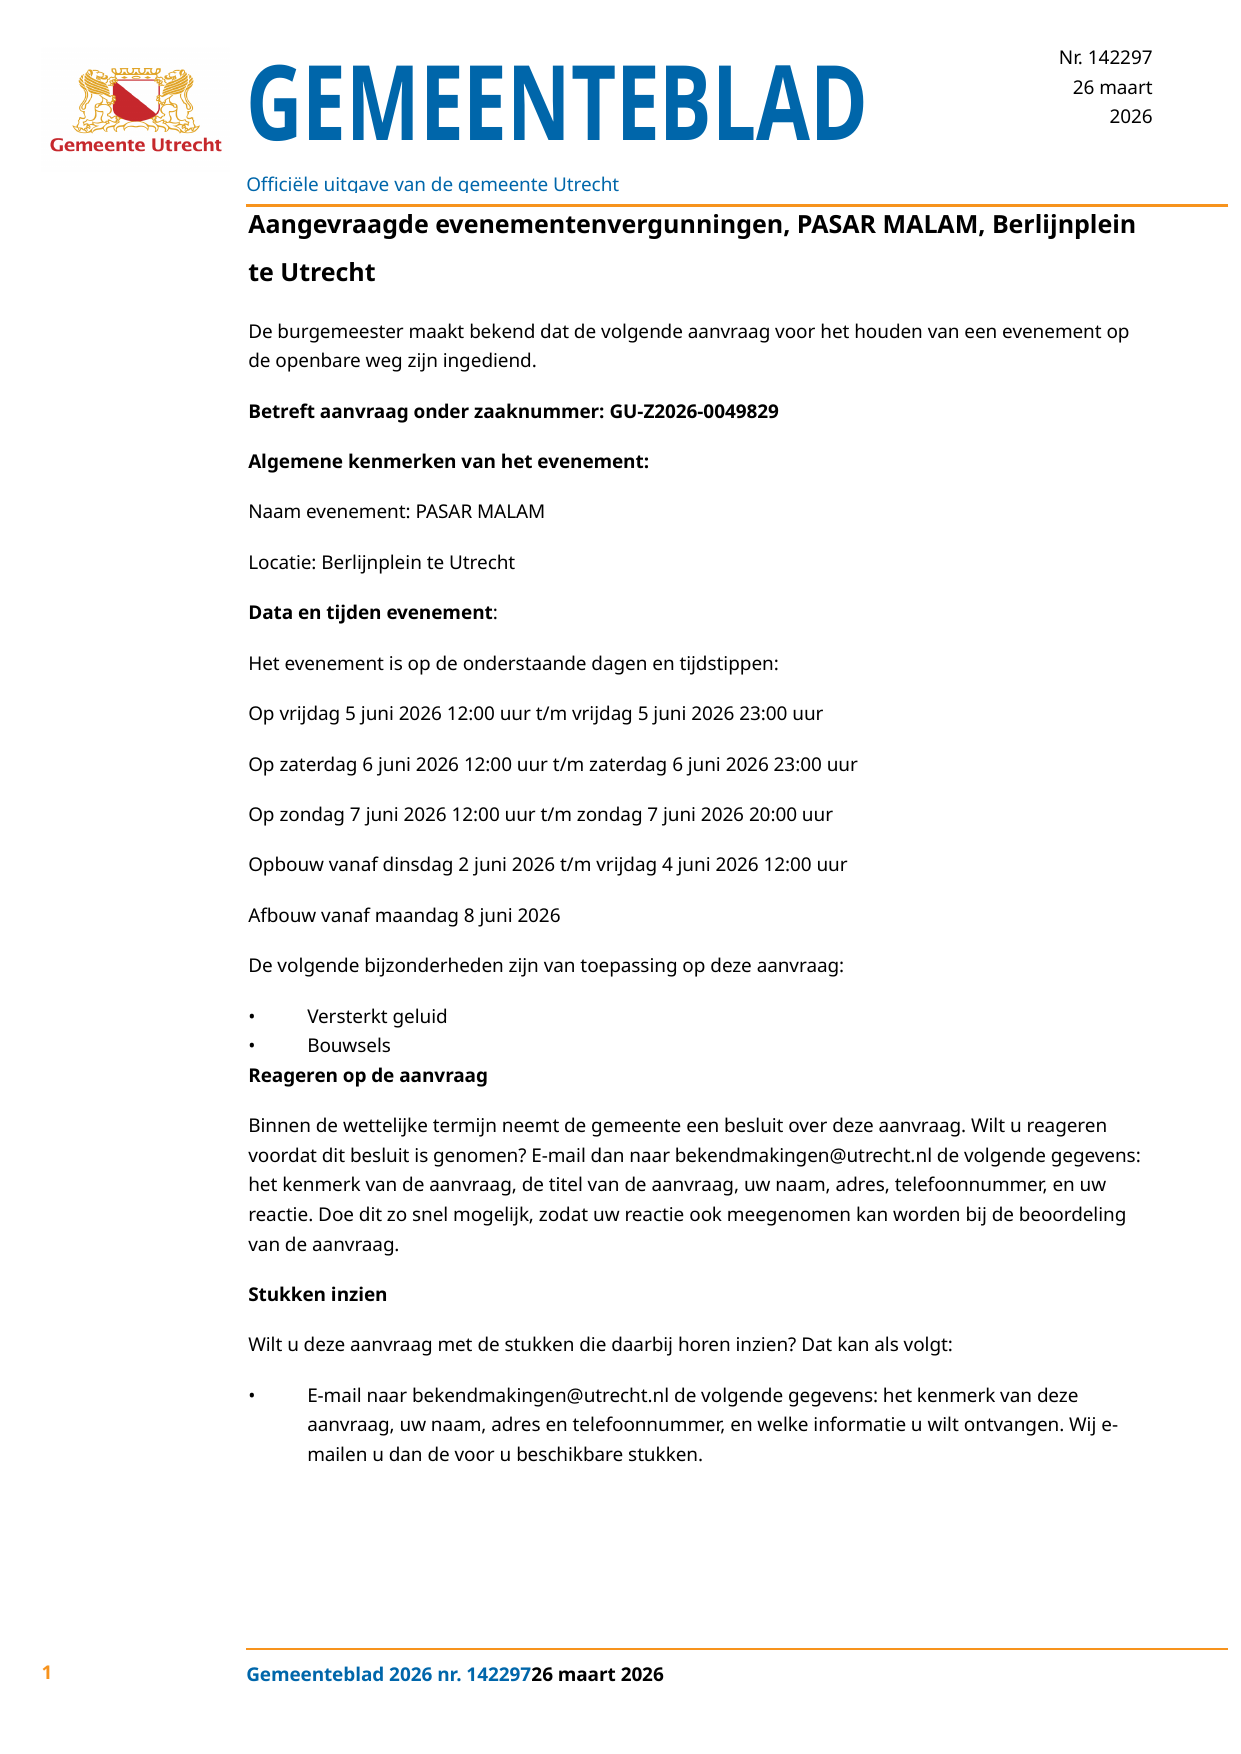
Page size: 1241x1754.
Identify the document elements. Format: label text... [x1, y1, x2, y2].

list Versterkt geluid [248, 1003, 1152, 1029]
text Afbouw vanaf maandag 8 juni 2026 [248, 902, 1152, 928]
text Locatie: Berlijnplein te Utrecht [248, 549, 1152, 575]
picture [41, 47, 231, 172]
text Wilt u deze aanvraag met de stukken die daarbij horen inzien? Dat kan als volgt: [248, 1332, 1152, 1357]
list E-mail naar bekendmakingen@utrecht.nl de volgende gegevens: het kenmerk van deze aanvraag, uw naam, adres en telefoonnummer, en welke informatie u wilt ontvangen. Wij e-mailen u dan de voor u beschikbare stukken. [248, 1382, 1152, 1467]
text Stukken inzien [248, 1281, 1152, 1307]
list Bouwsels [248, 1032, 1152, 1058]
text Betreft aanvraag onder zaaknummer: GU-Z2026-0049829 [248, 398, 1152, 424]
text Het evenement is op de onderstaande dagen en tijdstippen: [248, 650, 1152, 676]
text Reageren op de aanvraag [248, 1062, 1152, 1088]
text Op zaterdag 6 juni 2026 12:00 uur t/m zaterdag 6 juni 2026 23:00 uur [248, 751, 1152, 777]
text Algemene kenmerken van het evenement: [248, 448, 1152, 474]
text Data en tijden evenement: [248, 599, 1152, 625]
text De volgende bijzonderheden zijn van toepassing op deze aanvraag: [248, 952, 1152, 978]
text Op zondag 7 juni 2026 12:00 uur t/m zondag 7 juni 2026 20:00 uur [248, 801, 1152, 827]
text Binnen de wettelijke termijn neemt de gemeente een besluit over deze aanvraag. Wilt u reageren voordat dit besluit is genomen? E-mail dan naar bekendmakingen@utrecht.nl de volgende gegevens: het kenmerk van de aanvraag, de titel van de aanvraag, uw naam, adres, telefoonnummer, en uw reactie. Doe dit zo snel mogelijk, zodat uw reactie ook meegenomen kan worden bij de beoordeling van de aanvraag. [248, 1112, 1152, 1257]
text Op vrijdag 5 juni 2026 12:00 uur t/m vrijdag 5 juni 2026 23:00 uur [248, 700, 1152, 726]
text De burgemeester maakt bekend dat de volgende aanvraag voor het houden van een evenement op de openbare weg zijn ingediend. [248, 318, 1152, 373]
text Aangevraagde evenementenvergunningen, PASAR MALAM, Berlijnplein te Utrecht [248, 207, 1152, 288]
text Opbouw vanaf dinsdag 2 juni 2026 t/m vrijdag 4 juni 2026 12:00 uur [248, 852, 1152, 877]
text Naam evenement: PASAR MALAM [248, 499, 1152, 524]
